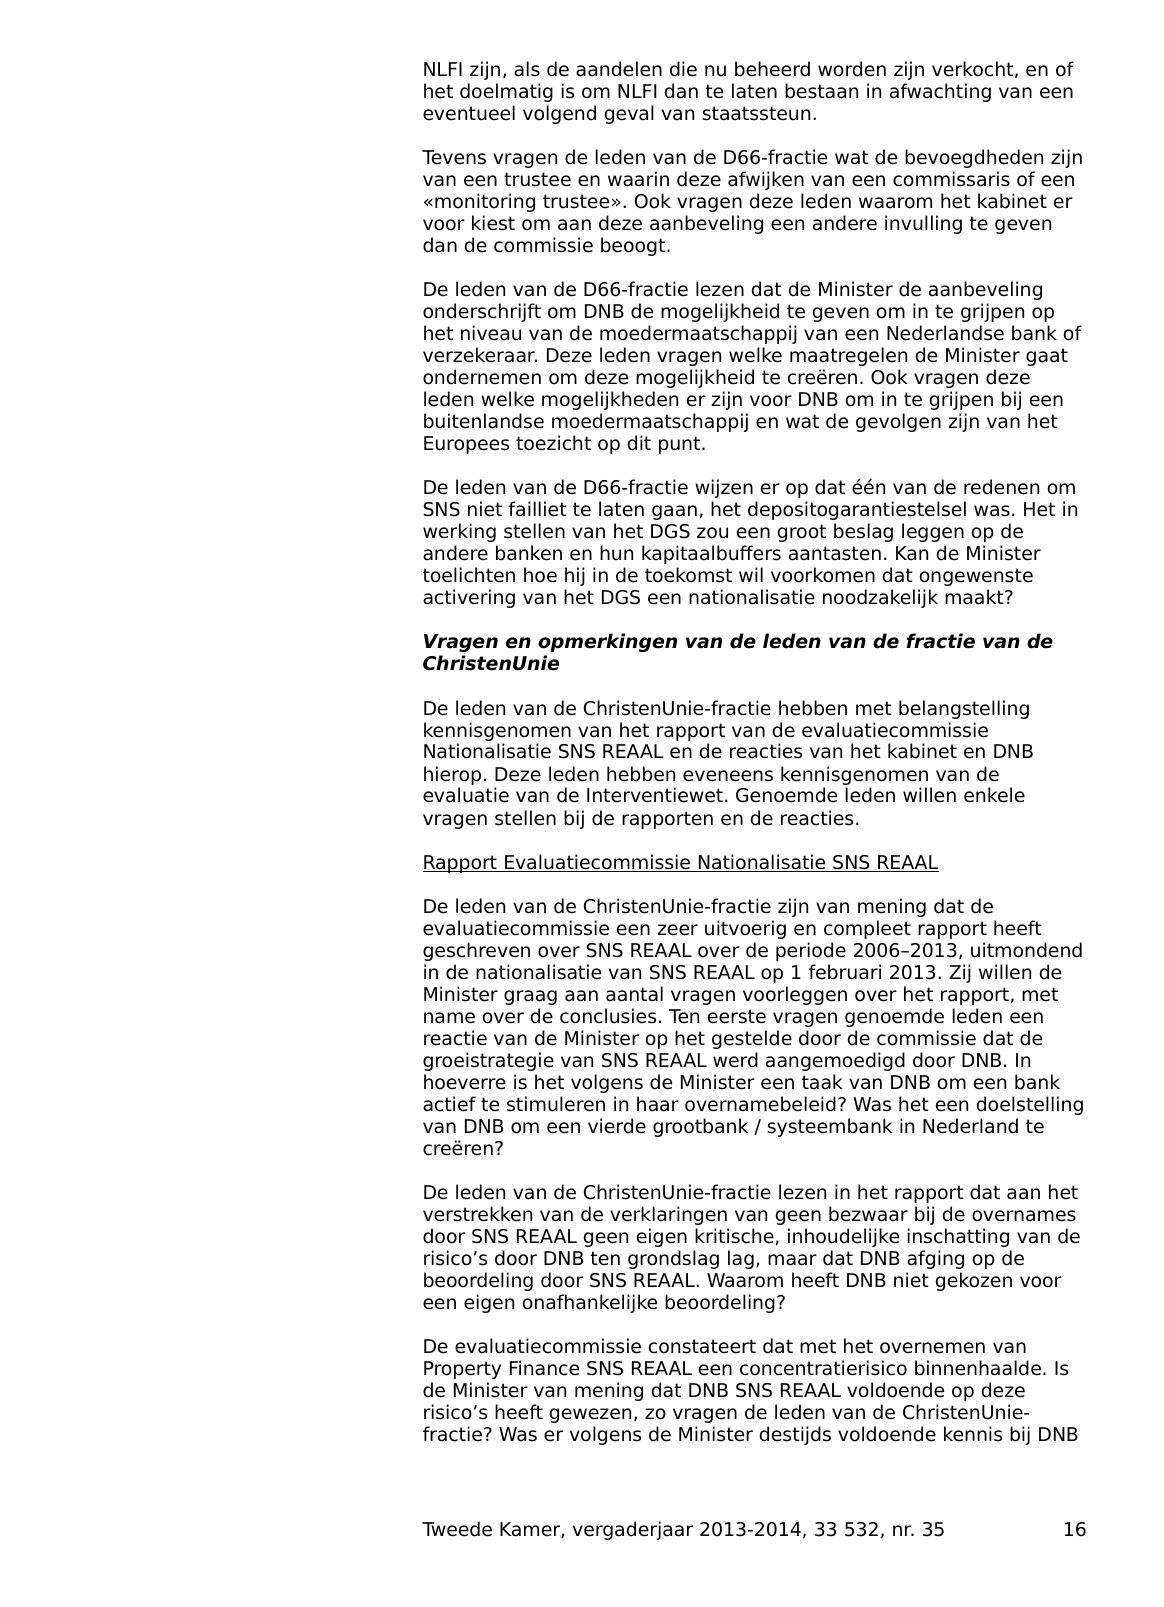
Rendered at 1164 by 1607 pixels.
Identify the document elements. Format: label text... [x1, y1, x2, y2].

subtitle Rapport Evaluatiecommissie Nationalisatie SNS REAAL [422, 852, 1087, 873]
text Tevens vragen de leden van de D66-fractie wat de bevoegdheden zijn van een trustee en waarin deze afwijken van een commissaris of een «monitoring trustee». Ook vragen deze leden waarom het kabinet er voor kiest om aan deze aanbeveling een andere invulling te geven dan de commissie beoogt. [422, 147, 1087, 257]
text De evaluatiecommissie constateert dat met het overnemen van Property Finance SNS REAAL een concentratierisico binnenhaalde. Is de Minister van mening dat DNB SNS REAAL voldoende op deze risico’s heeft gewezen, zo vragen de leden van de ChristenUnie-fractie? Was er volgens de Minister destijds voldoende kennis bij DNB [422, 1336, 1087, 1446]
text NLFI zijn, als de aandelen die nu beheerd worden zijn verkocht, en of het doelmatig is om NLFI dan te laten bestaan in afwachting van een eventueel volgend geval van staatssteun. [422, 59, 1087, 125]
text De leden van de ChristenUnie-fractie zijn van mening dat de evaluatiecommissie een zeer uitvoerig en compleet rapport heeft geschreven over SNS REAAL over de periode 2006–2013, uitmondend in de nationalisatie van SNS REAAL op 1 februari 2013. Zij willen de Minister graag aan aantal vragen voorleggen over het rapport, met name over de conclusies. Ten eerste vragen genoemde leden een reactie van de Minister op het gestelde door de commissie dat de groeistrategie van SNS REAAL werd aangemoedigd door DNB. In hoeverre is het volgens de Minister een taak van DNB om een bank actief te stimuleren in haar overnamebeleid? Was het een doelstelling van DNB om een vierde grootbank / systeembank in Nederland te creëren? [422, 896, 1087, 1159]
text De leden van de ChristenUnie-fractie hebben met belangstelling kennisgenomen van het rapport van de evaluatiecommissie Nationalisatie SNS REAAL en de reacties van het kabinet en DNB hierop. Deze leden hebben eveneens kennisgenomen van de evaluatie van de Interventiewet. Genoemde leden willen enkele vragen stellen bij de rapporten en de reacties. [422, 697, 1087, 829]
text De leden van de ChristenUnie-fractie lezen in het rapport dat aan het verstrekken van de verklaringen van geen bezwaar bij de overnames door SNS REAAL geen eigen kritische, inhoudelijke inschatting van de risico’s door DNB ten grondslag lag, maar dat DNB afging op de beoordeling door SNS REAAL. Waarom heeft DNB niet gekozen voor een eigen onafhankelijke beoordeling? [422, 1182, 1087, 1313]
subtitle Vragen en opmerkingen van de leden van de fractie van de ChristenUnie [422, 631, 1087, 675]
text De leden van de D66-fractie lezen dat de Minister de aanbeveling onderschrijft om DNB de mogelijkheid te geven om in te grijpen op het niveau van de moedermaatschappij van een Nederlandse bank of verzekeraar. Deze leden vragen welke maatregelen de Minister gaat ondernemen om deze mogelijkheid te creëren. Ook vragen deze leden welke mogelijkheden er zijn voor DNB om in te grijpen bij een buitenlandse moedermaatschappij en wat de gevolgen zijn van het Europees toezicht op dit punt. [422, 279, 1087, 455]
text De leden van de D66-fractie wijzen er op dat één van de redenen om SNS niet failliet te laten gaan, het depositogarantiestelsel was. Het in werking stellen van het DGS zou een groot beslag leggen op de andere banken en hun kapitaalbuffers aantasten. Kan de Minister toelichten hoe hij in de toekomst wil voorkomen dat ongewenste activering van het DGS een nationalisatie noodzakelijk maakt? [422, 477, 1087, 609]
